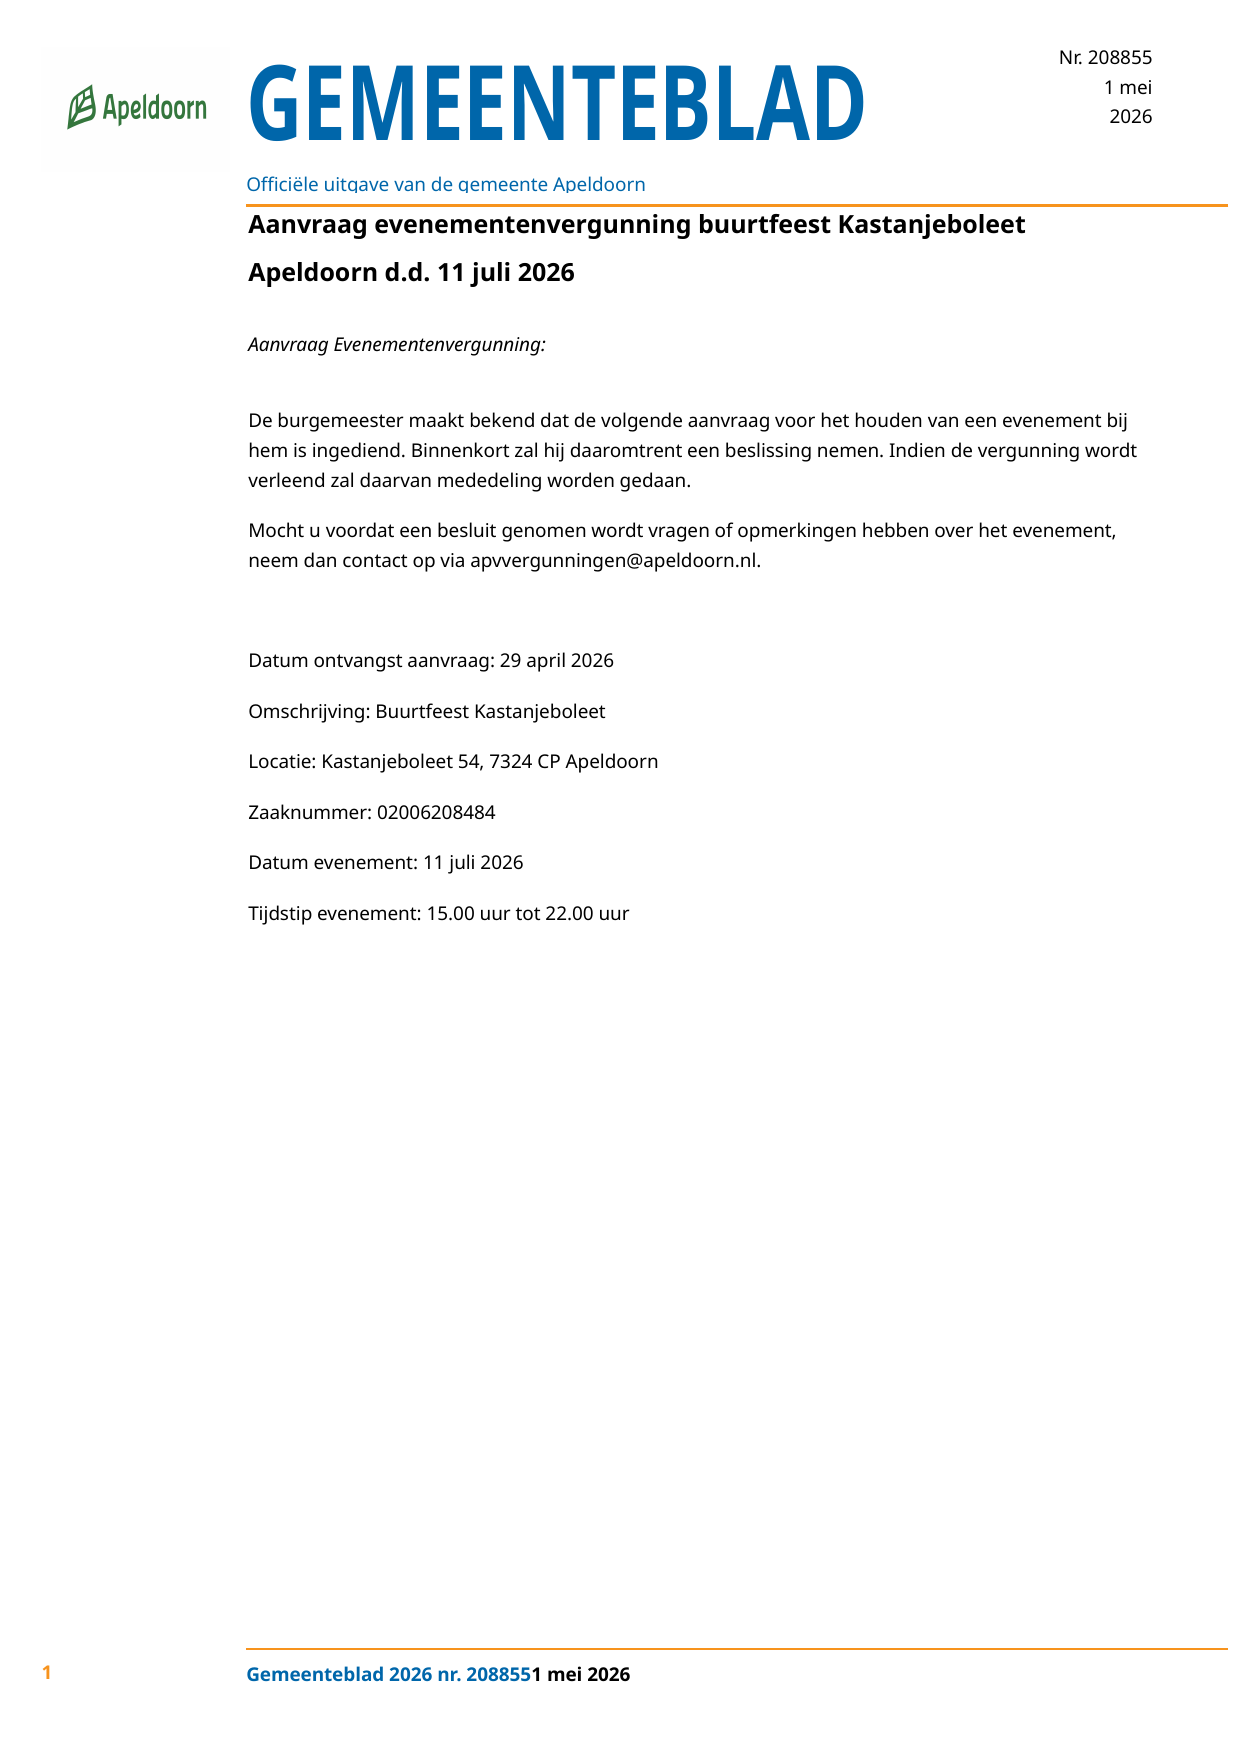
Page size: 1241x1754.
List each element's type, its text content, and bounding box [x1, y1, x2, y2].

text Mocht u voordat een besluit genomen wordt vragen of opmerkingen hebben over het evenement, neem dan contact op via apvvergunningen@apeldoorn.nl. [248, 517, 1152, 572]
text Zaaknummer: 02006208484 [248, 799, 1152, 824]
text Omschrijving: Buurtfeest Kastanjeboleet [248, 698, 1152, 724]
text Locatie: Kastanjeboleet 54, 7324 CP Apeldoorn [248, 748, 1152, 774]
text Tijdstip evenement: 15.00 uur tot 22.00 uur [248, 900, 1152, 925]
text Aanvraag Evenementenvergunning: [248, 331, 1152, 357]
text De burgemeester maakt bekend dat de volgende aanvraag voor het houden van een evenement bij hem is ingediend. Binnenkort zal hij daaromtrent een beslissing nemen. Indien de vergunning wordt verleend zal daarvan mededeling worden gedaan. [248, 408, 1152, 492]
text Datum ontvangst aanvraag: 29 april 2026 [248, 648, 1152, 673]
text Datum evenement: 11 juli 2026 [248, 849, 1152, 875]
text Aanvraag evenementenvergunning buurtfeest Kastanjeboleet Apeldoorn d.d. 11 juli 2026 [248, 207, 1152, 288]
picture [41, 47, 231, 172]
